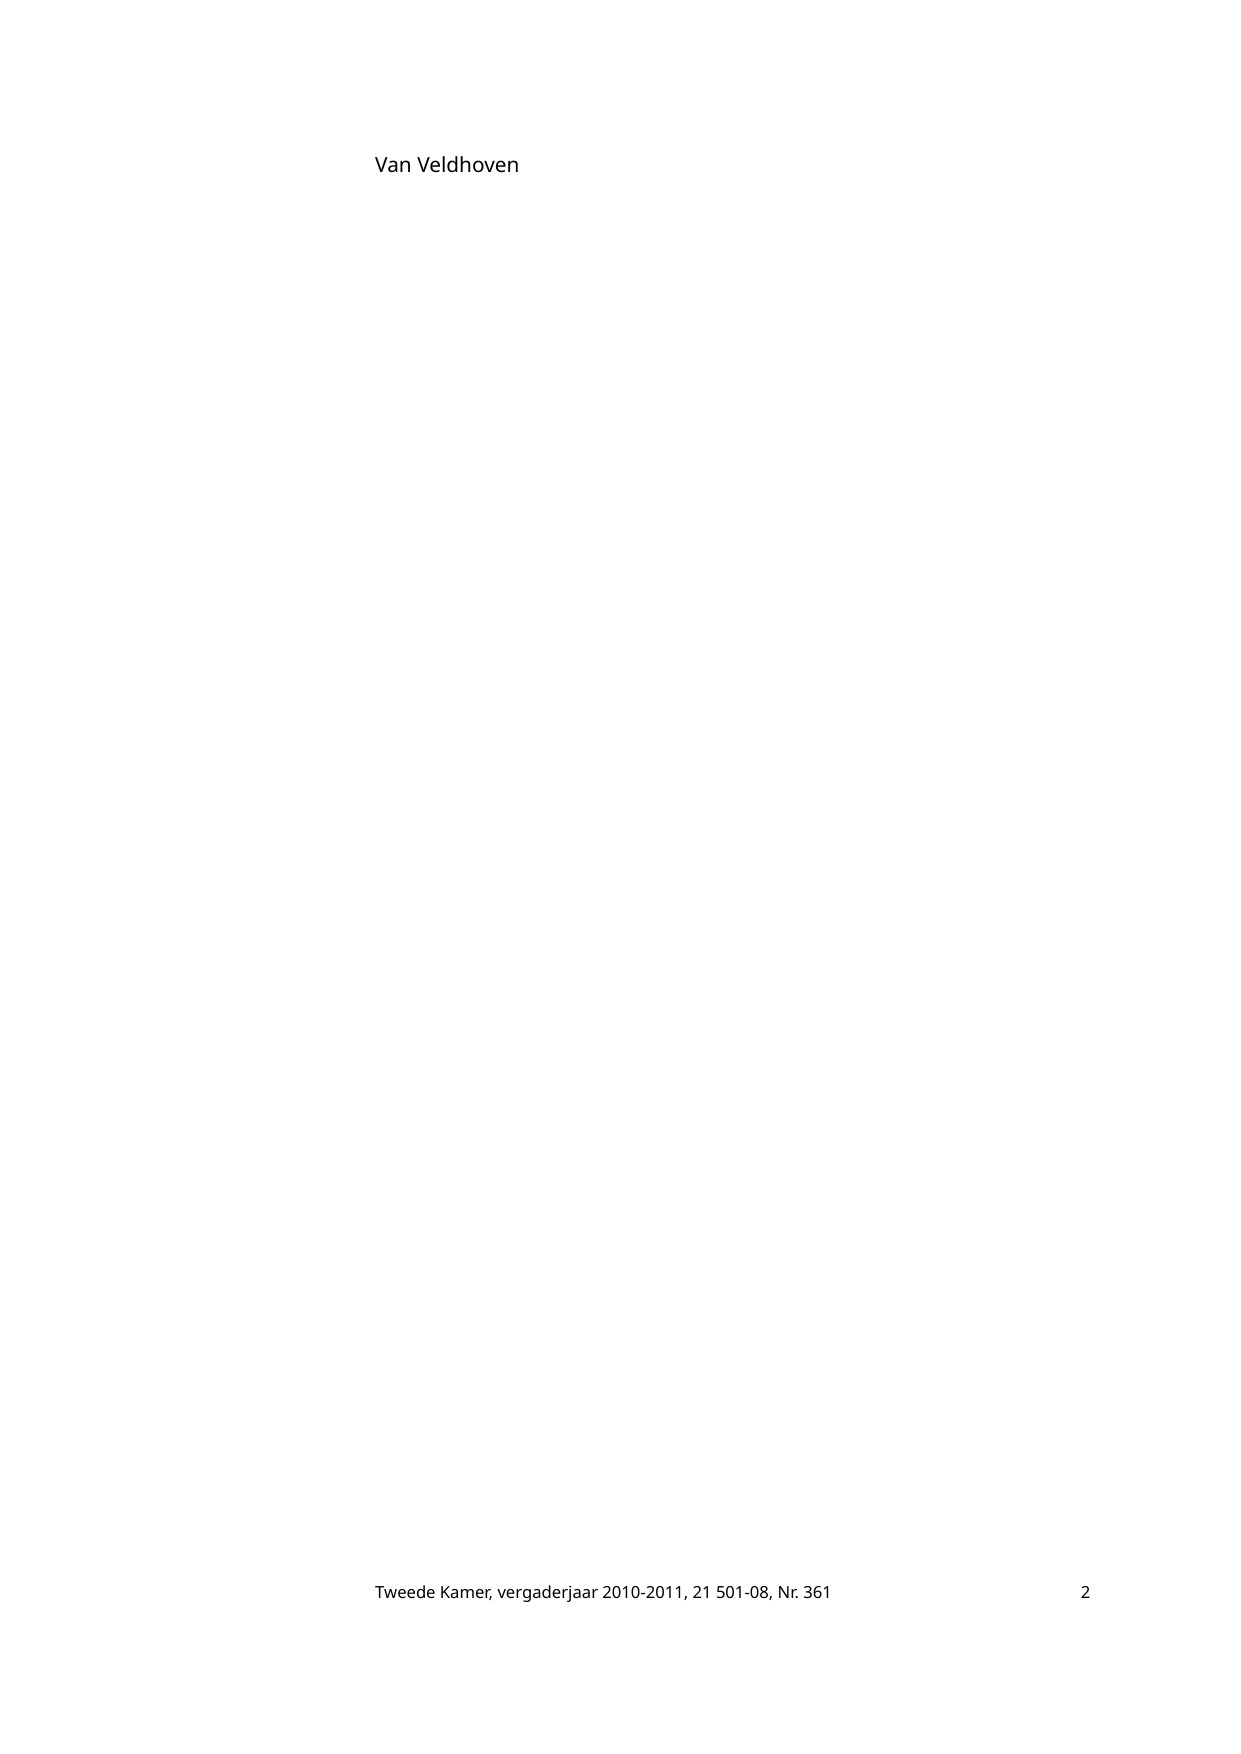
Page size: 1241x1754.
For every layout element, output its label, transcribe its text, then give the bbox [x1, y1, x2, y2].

text Van Veldhoven [375, 150, 1090, 178]
